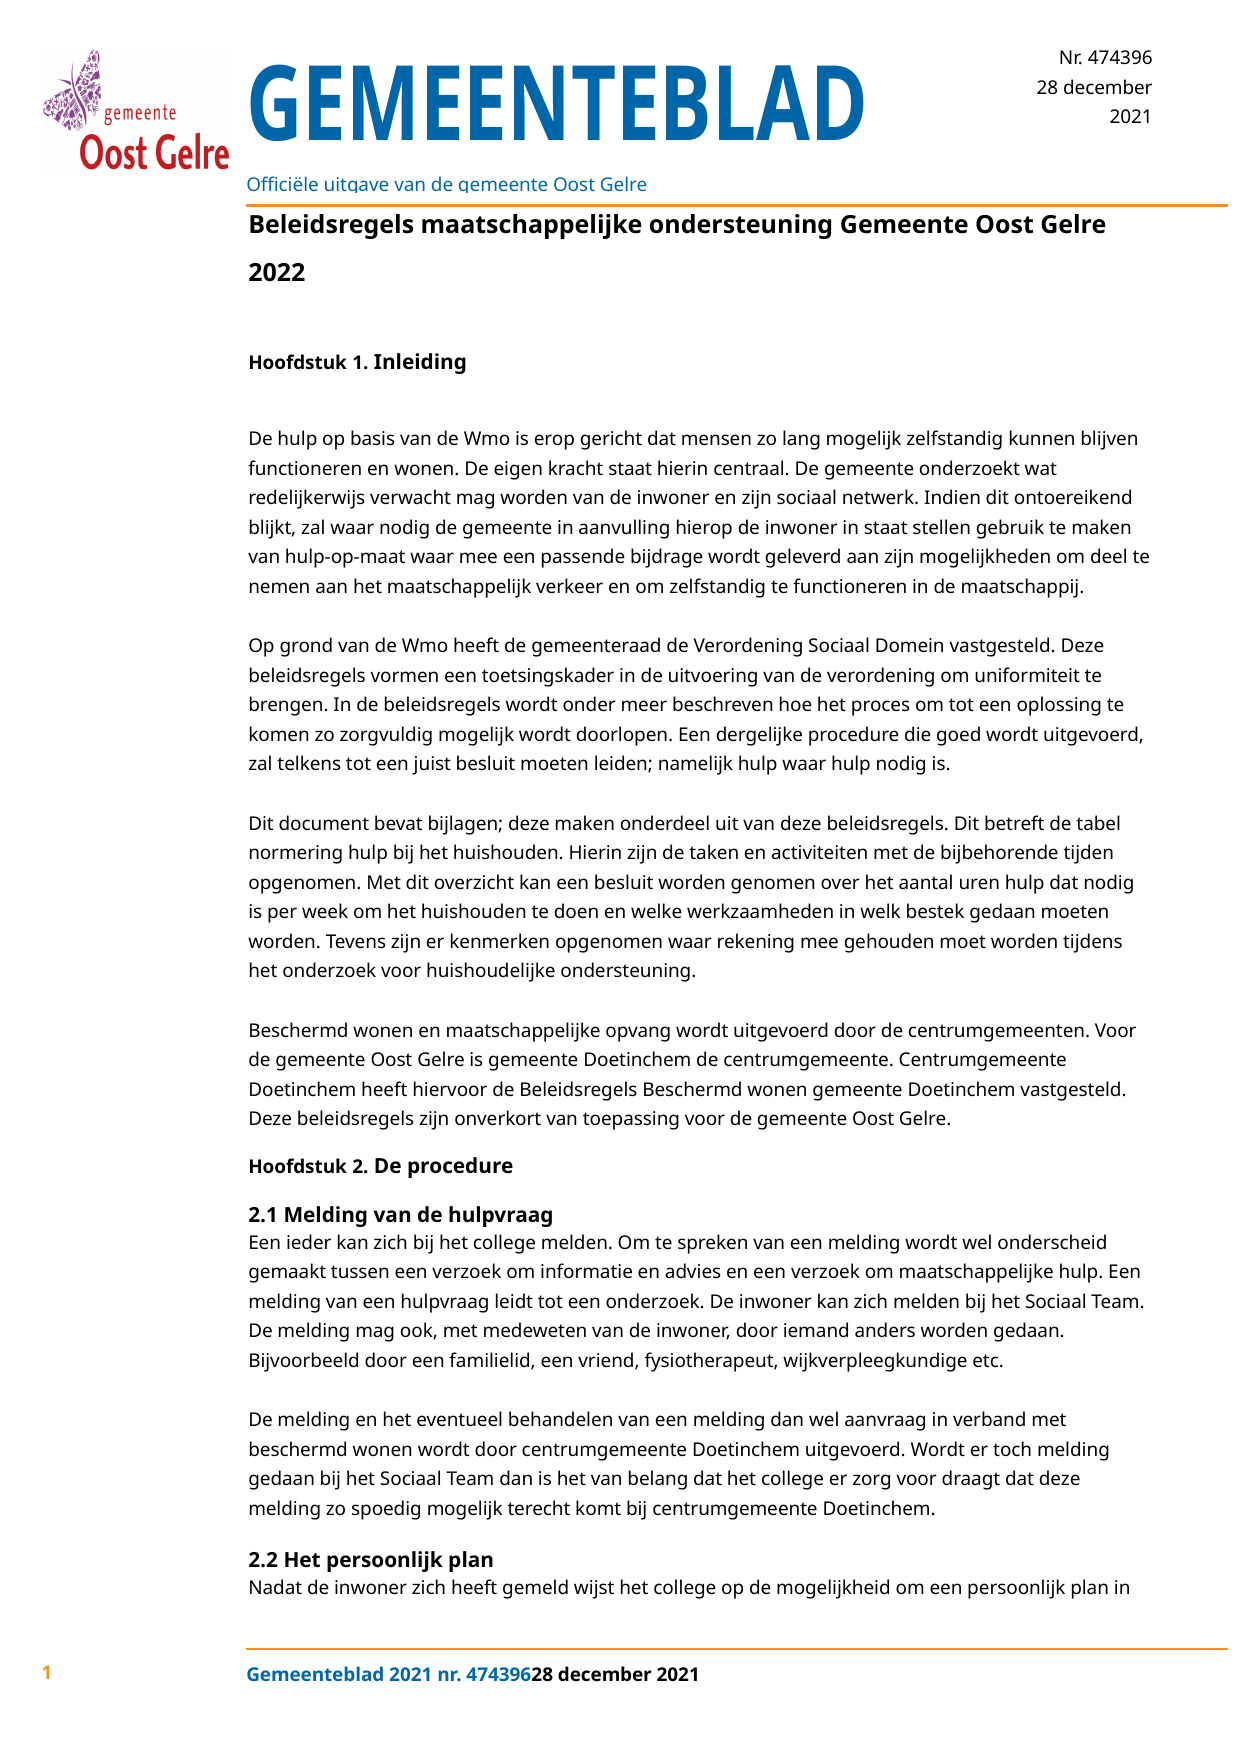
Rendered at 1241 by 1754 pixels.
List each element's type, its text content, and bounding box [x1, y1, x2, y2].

text Beschermd wonen en maatschappelijke opvang wordt uitgevoerd door de centrumgemeenten. Voor de gemeente Oost Gelre is gemeente Doetinchem de centrumgemeente. Centrumgemeente Doetinchem heeft hiervoor de Beleidsregels Beschermd wonen gemeente Doetinchem vastgesteld. Deze beleidsregels zijn onverkort van toepassing voor de gemeente Oost Gelre. [248, 1017, 1152, 1131]
text Hoofdstuk 1. Inleiding [248, 347, 1152, 376]
text De hulp op basis van de Wmo is erop gericht dat mensen zo lang mogelijk zelfstandig kunnen blijven functioneren en wonen. De eigen kracht staat hierin centraal. De gemeente onderzoekt wat redelijkerwijs verwacht mag worden van de inwoner en zijn sociaal netwerk. Indien dit ontoereikend blijkt, zal waar nodig de gemeente in aanvulling hierop de inwoner in staat stellen gebruik te maken van hulp-op-maat waar mee een passende bijdrage wordt geleverd aan zijn mogelijkheden om deel te nemen aan het maatschappelijk verkeer en om zelfstandig te functioneren in de maatschappij. [248, 425, 1152, 599]
text 2.1 Melding van de hulpvraag [248, 1201, 1152, 1229]
text De melding en het eventueel behandelen van een melding dan wel aanvraag in verband met beschermd wonen wordt door centrumgemeente Doetinchem uitgevoerd. Wordt er toch melding gedaan bij het Sociaal Team dan is het van belang dat het college er zorg voor draagt dat deze melding zo spoedig mogelijk terecht komt bij centrumgemeente Doetinchem. [248, 1406, 1152, 1521]
text Op grond van de Wmo heeft de gemeenteraad de Verordening Sociaal Domein vastgesteld. Deze beleidsregels vormen een toetsingskader in de uitvoering van de verordening om uniformiteit te brengen. In de beleidsregels wordt onder meer beschreven hoe het proces om tot een oplossing te komen zo zorgvuldig mogelijk wordt doorlopen. Een dergelijke procedure die goed wordt uitgevoerd, zal telkens tot een juist besluit moeten leiden; namelijk hulp waar hulp nodig is. [248, 632, 1152, 776]
text Dit document bevat bijlagen; deze maken onderdeel uit van deze beleidsregels. Dit betreft de tabel normering hulp bij het huishouden. Hierin zijn de taken en activiteiten met de bijbehorende tijden opgenomen. Met dit overzicht kan een besluit worden genomen over het aantal uren hulp dat nodig is per week om het huishouden te doen en welke werkzaamheden in welk bestek gedaan moeten worden. Tevens zijn er kenmerken opgenomen waar rekening mee gehouden moet worden tijdens het onderzoek voor huishoudelijke ondersteuning. [248, 810, 1152, 983]
text Beleidsregels maatschappelijke ondersteuning Gemeente Oost Gelre 2022 [248, 207, 1152, 288]
picture [41, 47, 231, 172]
text Nadat de inwoner zich heeft gemeld wijst het college op de mogelijkheid om een persoonlijk plan in [248, 1574, 1152, 1600]
text Een ieder kan zich bij het college melden. Om te spreken van een melding wordt wel onderscheid gemaakt tussen een verzoek om informatie en advies en een verzoek om maatschappelijke hulp. Een melding van een hulpvraag leidt tot een onderzoek. De inwoner kan zich melden bij het Sociaal Team. De melding mag ook, met medeweten van de inwoner, door iemand anders worden gedaan. Bijvoorbeeld door een familielid, een vriend, fysiotherapeut, wijkverpleegkundige etc. [248, 1229, 1152, 1373]
text Hoofdstuk 2. De procedure [248, 1151, 1152, 1180]
text 2.2 Het persoonlijk plan [248, 1546, 1152, 1574]
